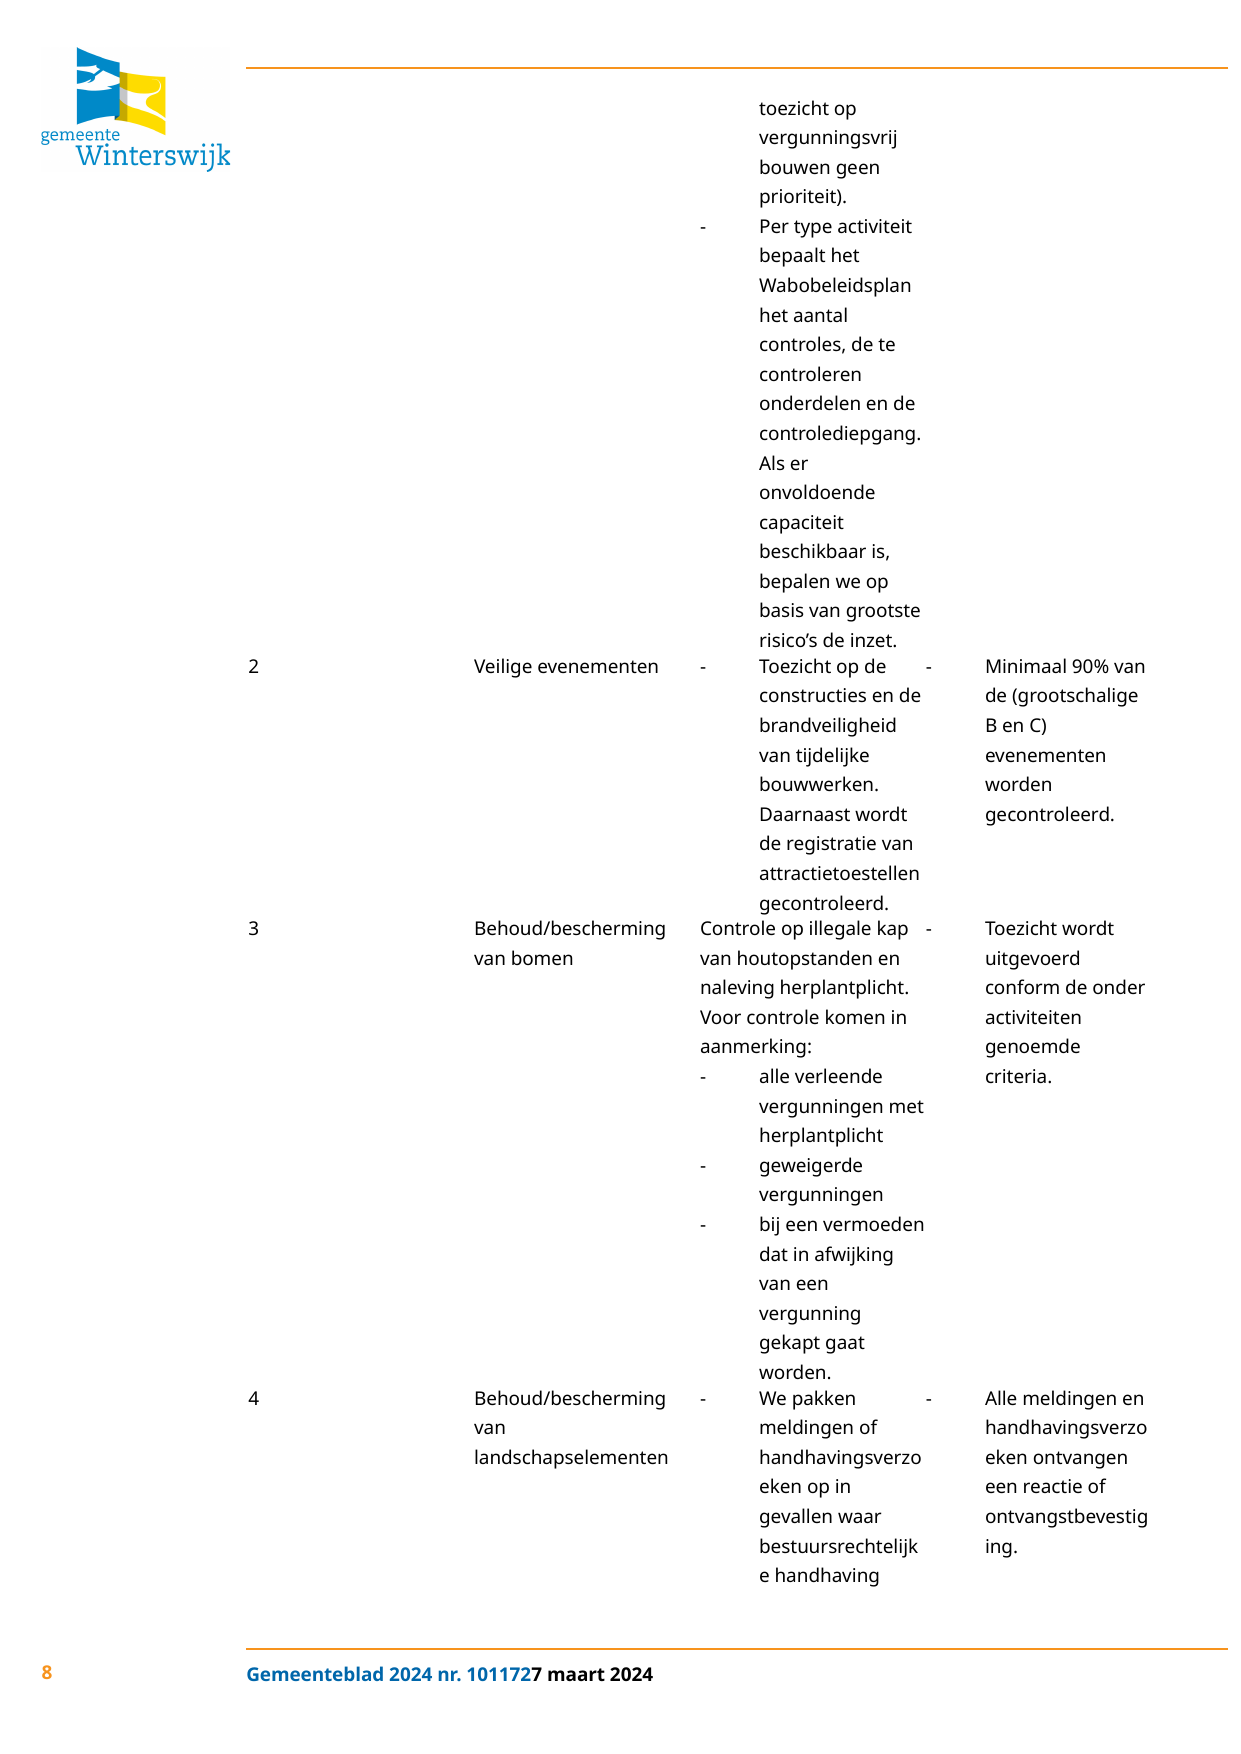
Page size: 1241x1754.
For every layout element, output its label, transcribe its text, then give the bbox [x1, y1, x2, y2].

table_cell Toezicht wordt uitgevoerd conform de onder activiteiten genoemde criteria. [926, 915, 1152, 1385]
table_cell Controle op illegale kap van houtopstanden en naleving herplantplicht. Voor controle komen in aanmerking: alle verleende vergunningen met herplantplicht geweigerde vergunningen bij een vermoeden dat in afwijking van een vergunning gekapt gaat worden. [700, 915, 926, 1385]
table_cell [474, 95, 700, 653]
table_cell Behoud/bescherming van bomen [474, 915, 700, 1385]
table_cell [926, 95, 1152, 653]
table_cell Alle meldingen en handhavingsverzoeken ontvangen een reactie of ontvangstbevestiging. [926, 1385, 1152, 1588]
table_cell Minimaal 90% van de (grootschalige B en C) evenementen worden gecontroleerd. [926, 653, 1152, 915]
table_cell Veilige evenementen [474, 653, 700, 915]
table_cell Behoud/bescherming van landschapselementen [474, 1385, 700, 1588]
picture [41, 47, 231, 172]
table_cell Toezicht op de constructies en de brandveiligheid van tijdelijke bouwwerken. Daarnaast wordt de registratie van attractietoestellen gecontroleerd. [700, 653, 926, 915]
table_cell 3 [248, 915, 474, 1385]
table_cell 2 [248, 653, 474, 915]
table_cell toezicht op vergunningsvrij bouwen geen prioriteit). Per type activiteit bepaalt het Wabobeleidsplan het aantal controles, de te controleren onderdelen en de controlediepgang. Als er onvoldoende capaciteit beschikbaar is, bepalen we op basis van grootste risico’s de inzet. [700, 95, 926, 653]
picture [225, 153, 231, 162]
table_cell 4 [248, 1385, 474, 1588]
table_cell We pakken meldingen of handhavingsverzoeken op in gevallen waar bestuursrechtelijke handhaving [700, 1385, 926, 1588]
table_cell [248, 95, 474, 653]
